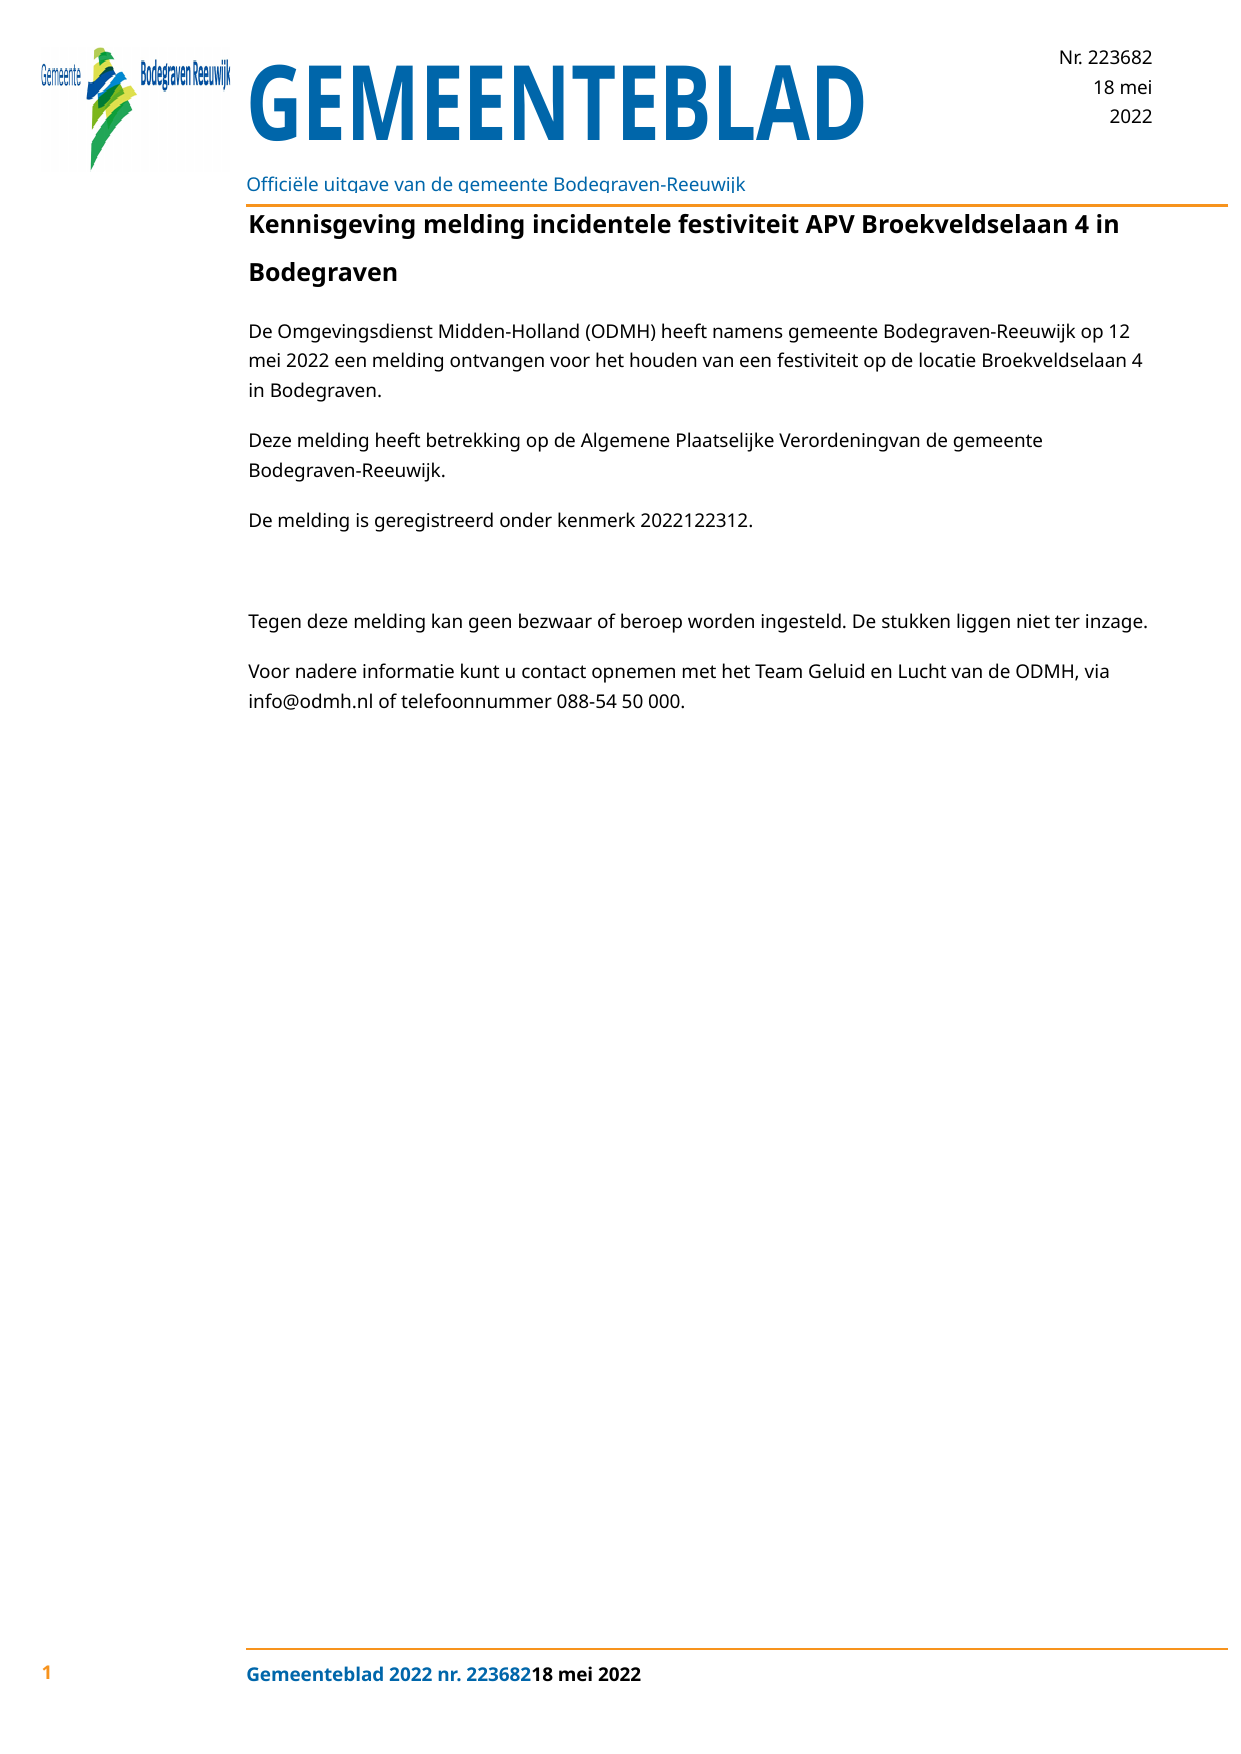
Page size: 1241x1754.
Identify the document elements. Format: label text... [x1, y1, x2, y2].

text Tegen deze melding kan geen bezwaar of beroep worden ingesteld. De stukken liggen niet ter inzage. [248, 608, 1152, 634]
picture [41, 47, 231, 172]
text Deze melding heeft betrekking op de Algemene Plaatselijke Verordeningvan de gemeente Bodegraven-Reeuwijk. [248, 427, 1152, 483]
text Voor nadere informatie kunt u contact opnemen met het Team Geluid en Lucht van de ODMH, via info@odmh.nl of telefoonnummer 088-54 50 000. [248, 659, 1152, 714]
text Kennisgeving melding incidentele festiviteit APV Broekveldselaan 4 in Bodegraven [248, 207, 1152, 288]
text De melding is geregistreerd onder kenmerk 2022122312. [248, 507, 1152, 533]
text De Omgevingsdienst Midden-Holland (ODMH) heeft namens gemeente Bodegraven-Reeuwijk op 12 mei 2022 een melding ontvangen voor het houden van een festiviteit op de locatie Broekveldselaan 4 in Bodegraven. [248, 318, 1152, 403]
